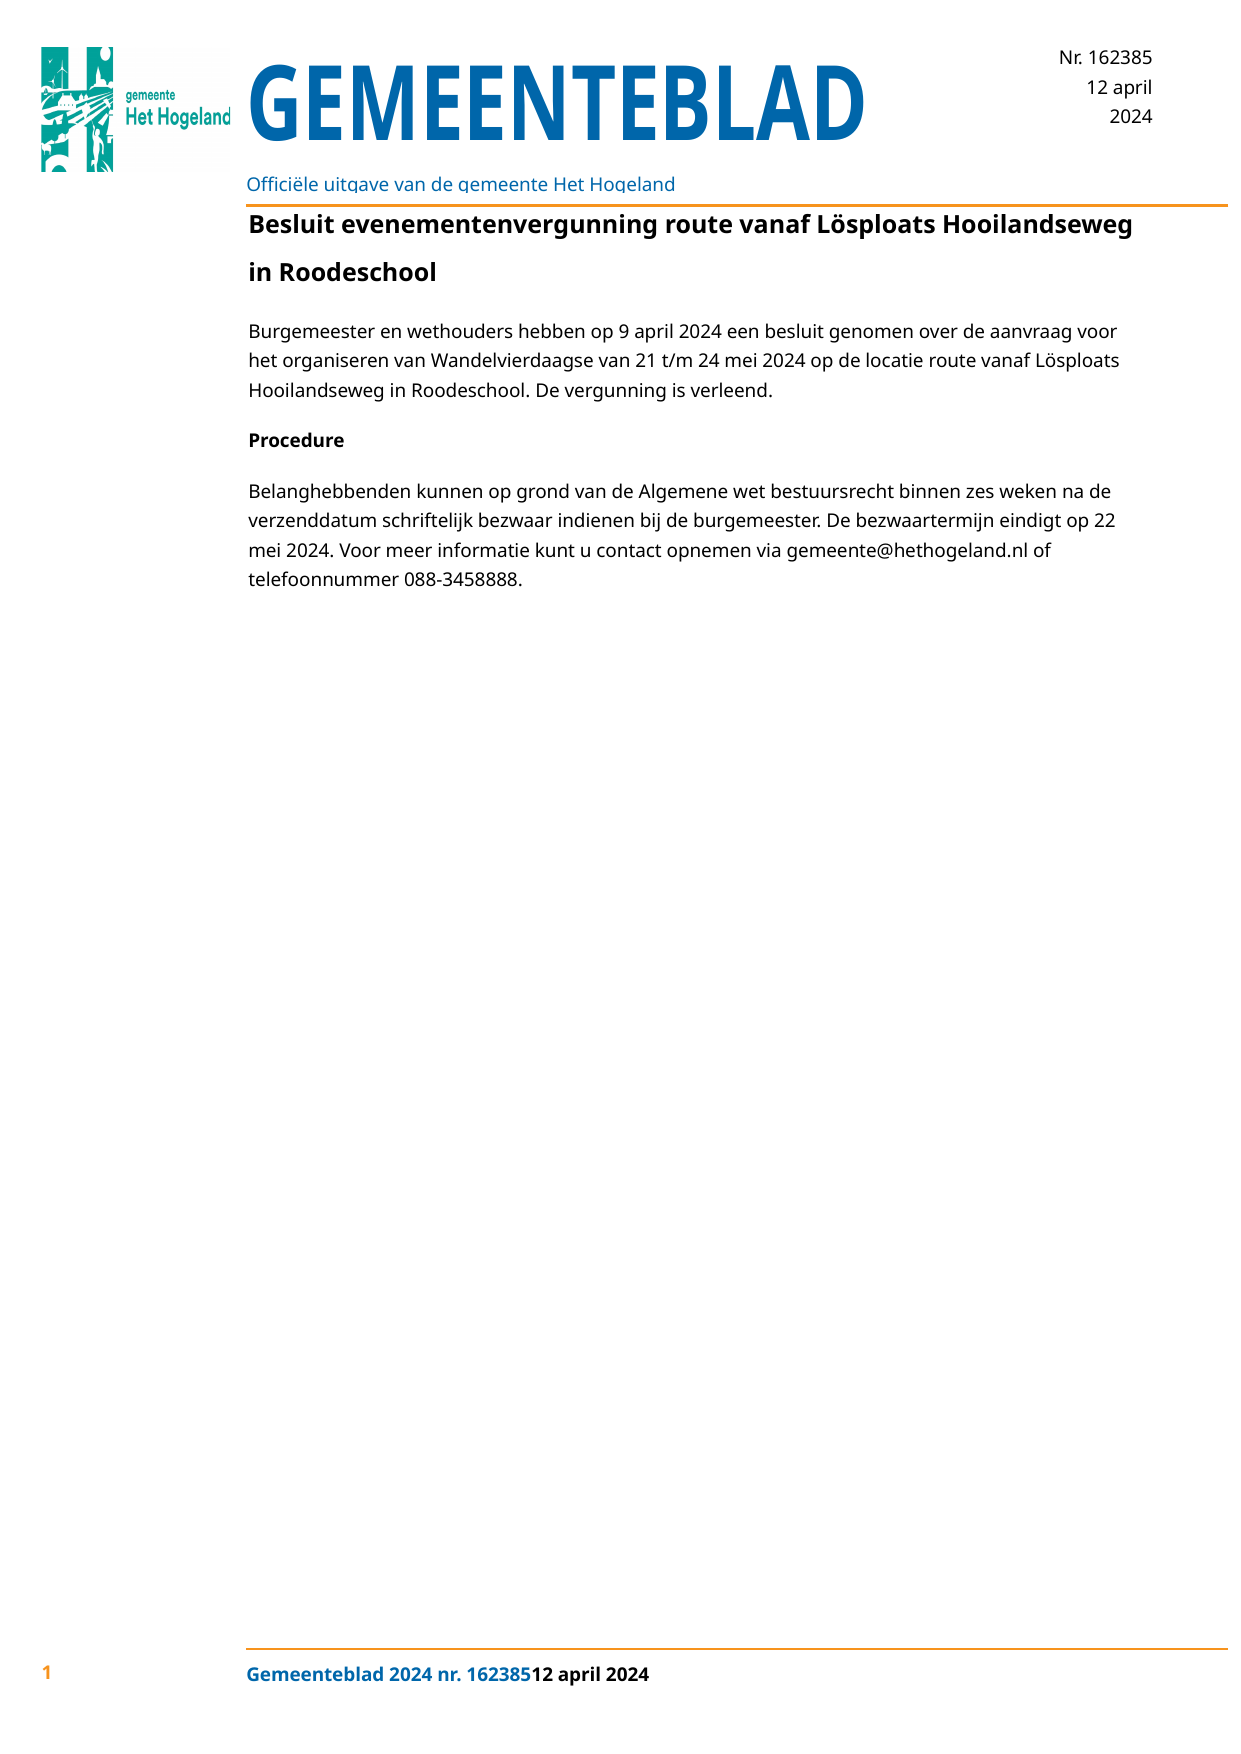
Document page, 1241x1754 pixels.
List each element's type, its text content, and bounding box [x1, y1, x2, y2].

text Burgemeester en wethouders hebben op 9 april 2024 een besluit genomen over de aanvraag voor het organiseren van Wandelvierdaagse van 21 t/m 24 mei 2024 op de locatie route vanaf Lösploats Hooilandseweg in Roodeschool. De vergunning is verleend. [248, 318, 1152, 403]
text Belanghebbenden kunnen op grond van de Algemene wet bestuursrecht binnen zes weken na de verzenddatum schriftelijk bezwaar indienen bij de burgemeester. De bezwaartermijn eindigt op 22 mei 2024. Voor meer informatie kunt u contact opnemen via gemeente@hethogeland.nl of telefoonnummer 088-3458888. [248, 478, 1152, 592]
text Procedure [248, 427, 1152, 453]
text Besluit evenementenvergunning route vanaf Lösploats Hooilandseweg in Roodeschool [248, 207, 1152, 288]
picture [41, 47, 231, 172]
